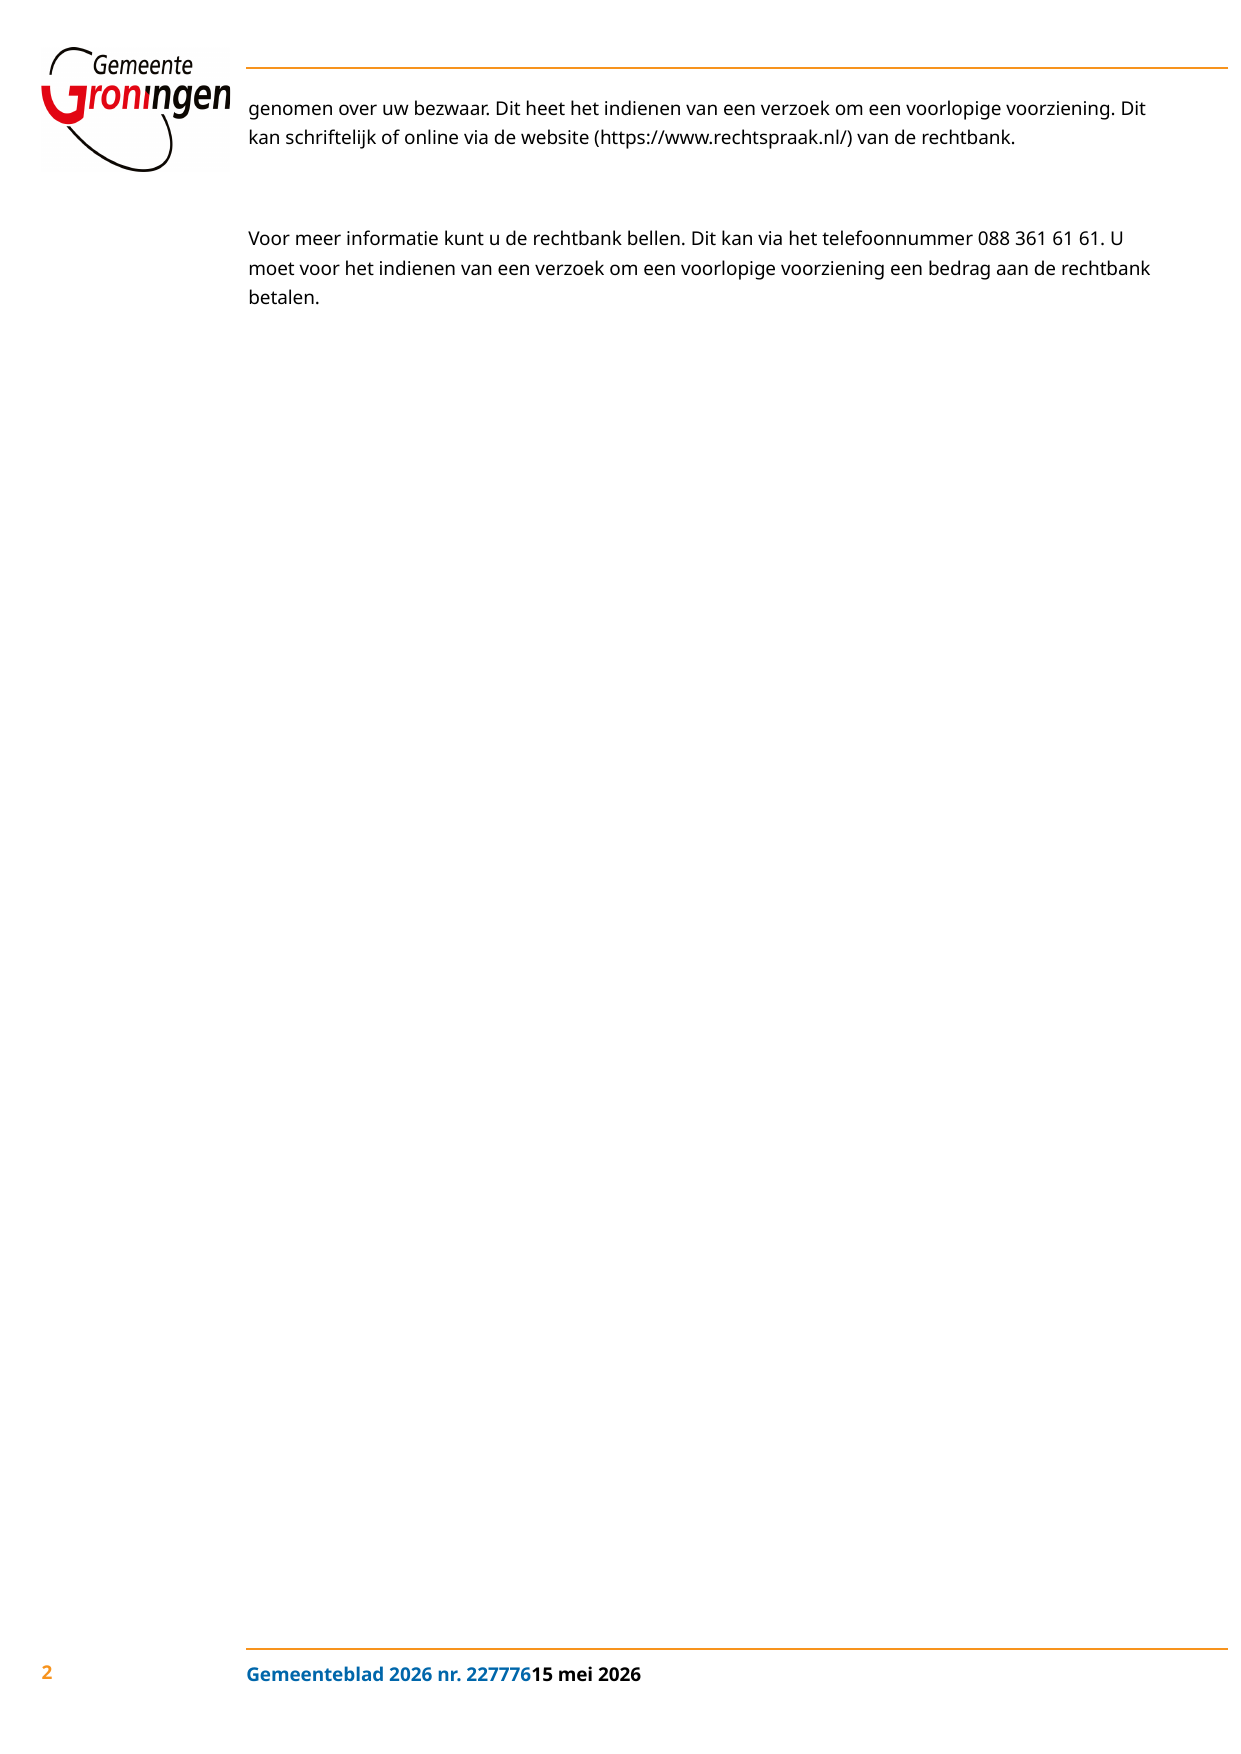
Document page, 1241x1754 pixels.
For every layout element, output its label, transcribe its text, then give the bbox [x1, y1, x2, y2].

picture [41, 47, 231, 172]
text genomen over uw bezwaar. Dit heet het indienen van een verzoek om een voorlopige voorziening. Dit kan schriftelijk of online via de website (https://www.rechtspraak.nl/) van de rechtbank. [248, 95, 1152, 150]
text Voor meer informatie kunt u de rechtbank bellen. Dit kan via het telefoonnummer 088 361 61 61. U moet voor het indienen van een verzoek om een voorlopige voorziening een bedrag aan de rechtbank betalen. [248, 225, 1152, 310]
